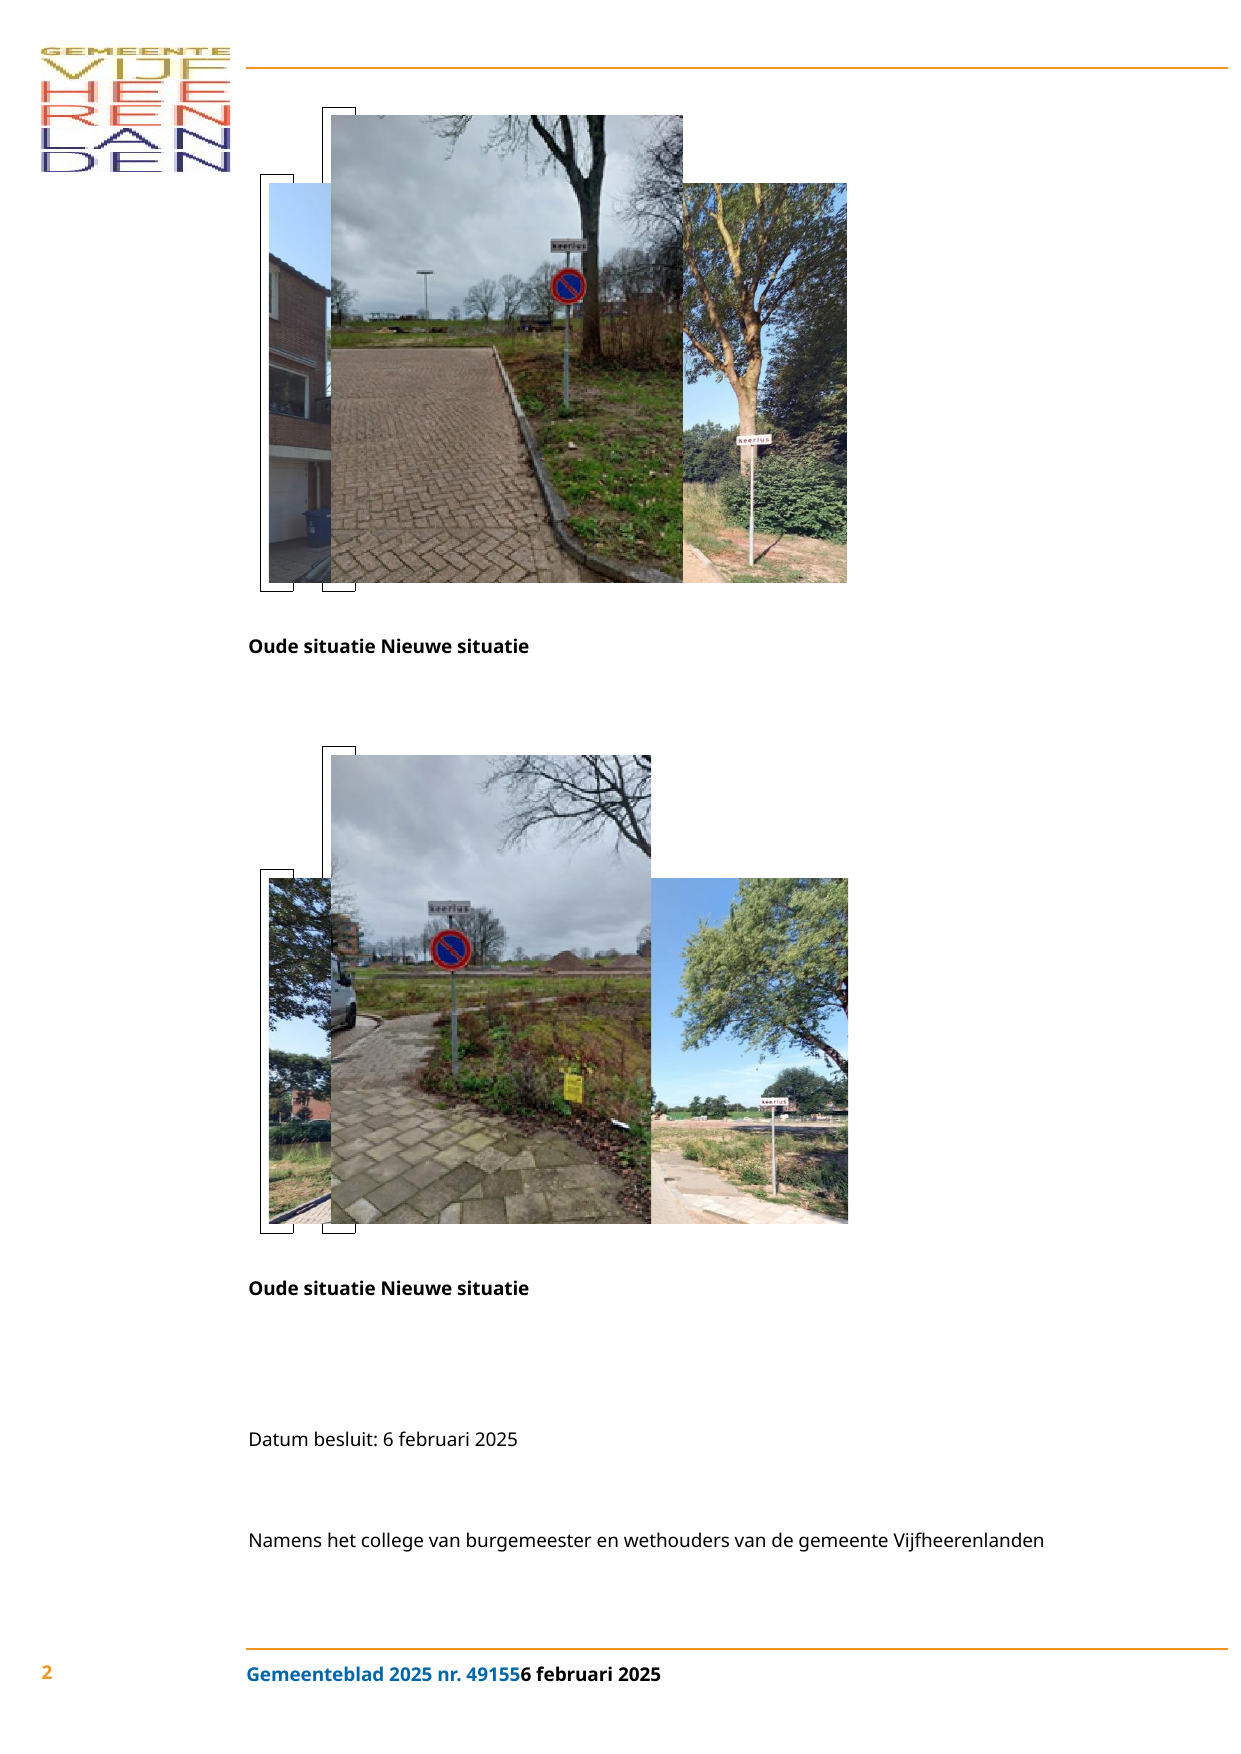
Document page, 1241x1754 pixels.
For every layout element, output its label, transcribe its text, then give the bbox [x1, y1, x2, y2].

text Datum besluit: 6 februari 2025 [248, 1426, 1152, 1452]
picture [268, 115, 847, 583]
text Oude situatie Nieuwe situatie [248, 1275, 1152, 1301]
text Namens het college van burgemeester en wethouders van de gemeente Vijfheerenlanden [248, 1527, 1152, 1553]
picture [41, 47, 231, 172]
picture [268, 755, 849, 1224]
text Oude situatie Nieuwe situatie [248, 633, 1152, 659]
